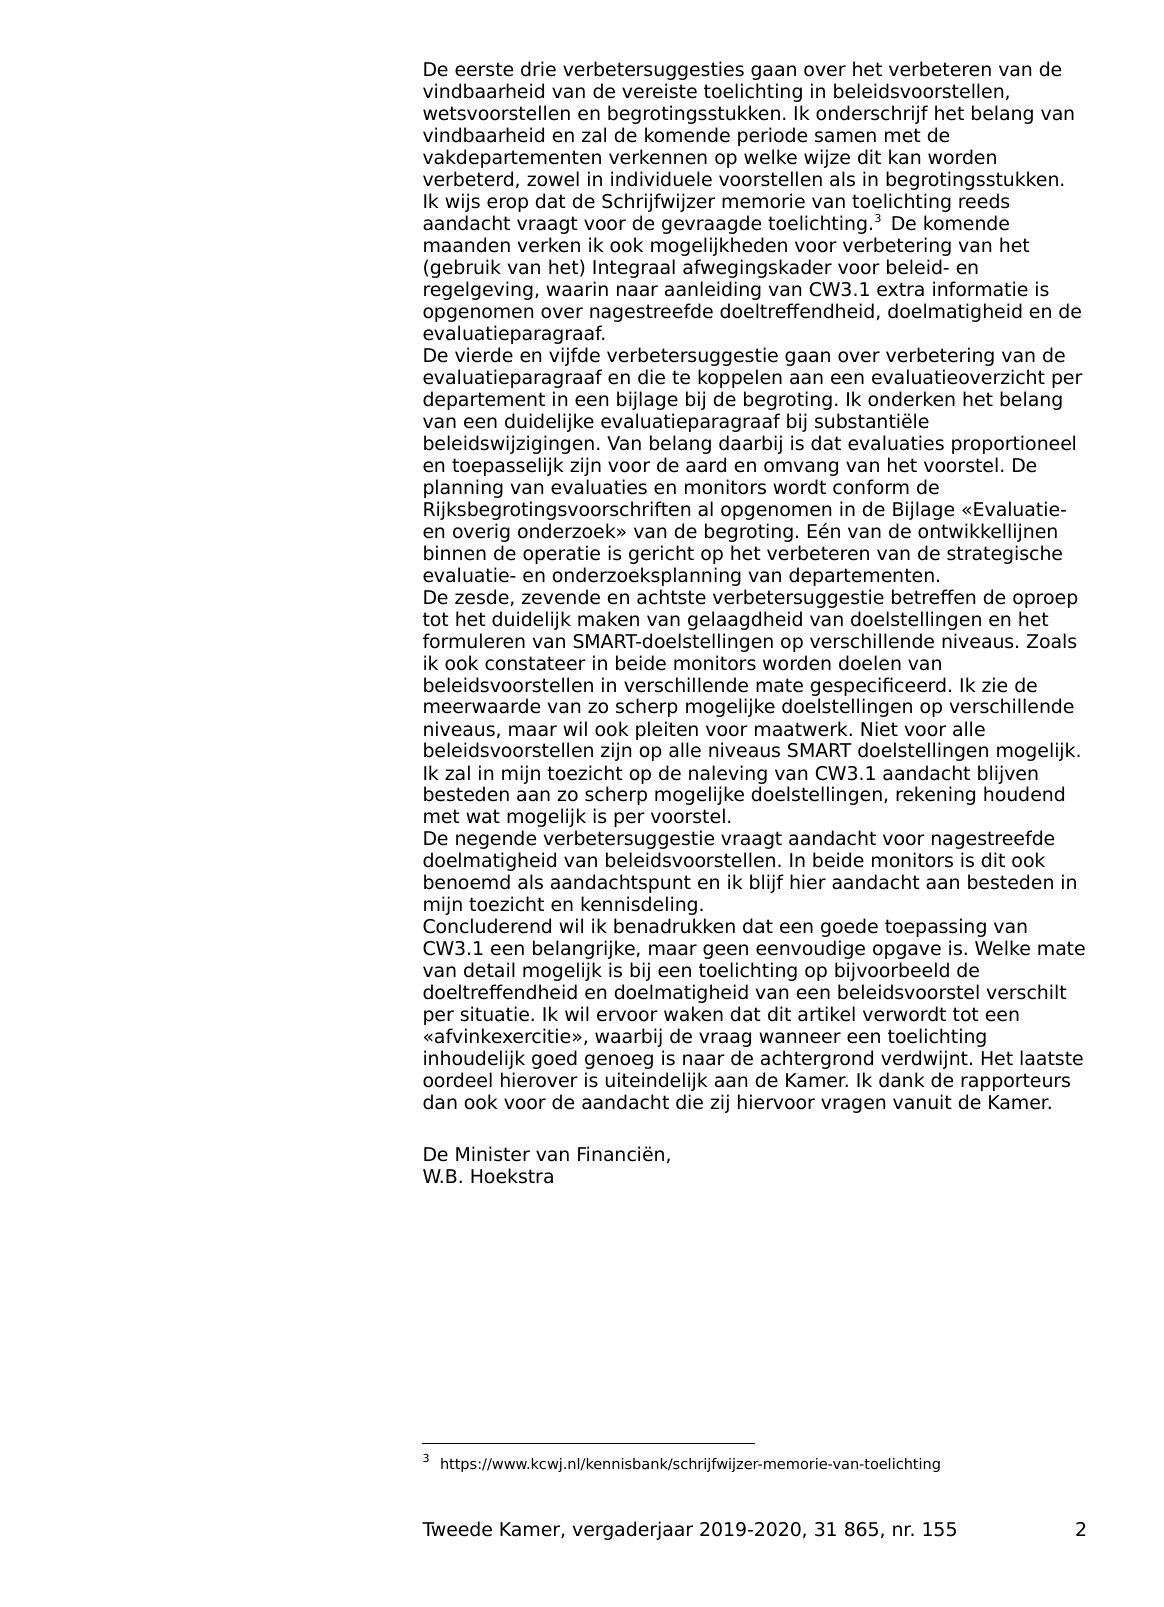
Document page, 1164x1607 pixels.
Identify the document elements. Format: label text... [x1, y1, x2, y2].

text De eerste drie verbetersuggesties gaan over het verbeteren van de vindbaarheid van de vereiste toelichting in beleidsvoorstellen, wetsvoorstellen en begrotingsstukken. Ik onderschrijf het belang van vindbaarheid en zal de komende periode samen met de vakdepartementen verkennen op welke wijze dit kan worden verbeterd, zowel in individuele voorstellen als in begrotingsstukken. Ik wijs erop dat de Schrijfwijzer memorie van toelichting reeds aandacht vraagt voor de gevraagde toelichting. De komende maanden verken ik ook mogelijkheden voor verbetering van het (gebruik van het) Integraal afwegingskader voor beleid- en regelgeving, waarin naar aanleiding van CW3.1 extra informatie is opgenomen over nagestreefde doeltreffendheid, doelmatigheid en de evaluatieparagraaf. [422, 59, 1087, 345]
text De Minister van Financiën, W.B. Hoekstra [422, 1144, 1087, 1188]
text De vierde en vijfde verbetersuggestie gaan over verbetering van de evaluatieparagraaf en die te koppelen aan een evaluatieoverzicht per departement in een bijlage bij de begroting. Ik onderken het belang van een duidelijke evaluatieparagraaf bij substantiële beleidswijzigingen. Van belang daarbij is dat evaluaties proportioneel en toepasselijk zijn voor de aard en omvang van het voorstel. De planning van evaluaties en monitors wordt conform de Rijksbegrotingsvoorschriften al opgenomen in de Bijlage «Evaluatie- en overig onderzoek» van de begroting. Eén van de ontwikkellijnen binnen de operatie is gericht op het verbeteren van de strategische evaluatie- en onderzoeksplanning van departementen. [422, 345, 1087, 587]
text Concluderend wil ik benadrukken dat een goede toepassing van CW3.1 een belangrijke, maar geen eenvoudige opgave is. Welke mate van detail mogelijk is bij een toelichting op bijvoorbeeld de doeltreffendheid en doelmatigheid van een beleidsvoorstel verschilt per situatie. Ik wil ervoor waken dat dit artikel verwordt tot een «afvinkexercitie», waarbij de vraag wanneer een toelichting inhoudelijk goed genoeg is naar de achtergrond verdwijnt. Het laatste oordeel hierover is uiteindelijk aan de Kamer. Ik dank de rapporteurs dan ook voor de aandacht die zij hiervoor vragen vanuit de Kamer. [422, 916, 1087, 1114]
text De negende verbetersuggestie vraagt aandacht voor nagestreefde doelmatigheid van beleidsvoorstellen. In beide monitors is dit ook benoemd als aandachtspunt en ik blijf hier aandacht aan besteden in mijn toezicht en kennisdeling. [422, 828, 1087, 916]
text https://www.kcwj.nl/kennisbank/schrijfwijzer-memorie-van-toelichting [422, 1452, 1087, 1474]
text De zesde, zevende en achtste verbetersuggestie betreffen de oproep tot het duidelijk maken van gelaagdheid van doelstellingen en het formuleren van SMART-doelstellingen op verschillende niveaus. Zoals ik ook constateer in beide monitors worden doelen van beleidsvoorstellen in verschillende mate gespecificeerd. Ik zie de meerwaarde van zo scherp mogelijke doelstellingen op verschillende niveaus, maar wil ook pleiten voor maatwerk. Niet voor alle beleidsvoorstellen zijn op alle niveaus SMART doelstellingen mogelijk. Ik zal in mijn toezicht op de naleving van CW3.1 aandacht blijven besteden aan zo scherp mogelijke doelstellingen, rekening houdend met wat mogelijk is per voorstel. [422, 587, 1087, 828]
